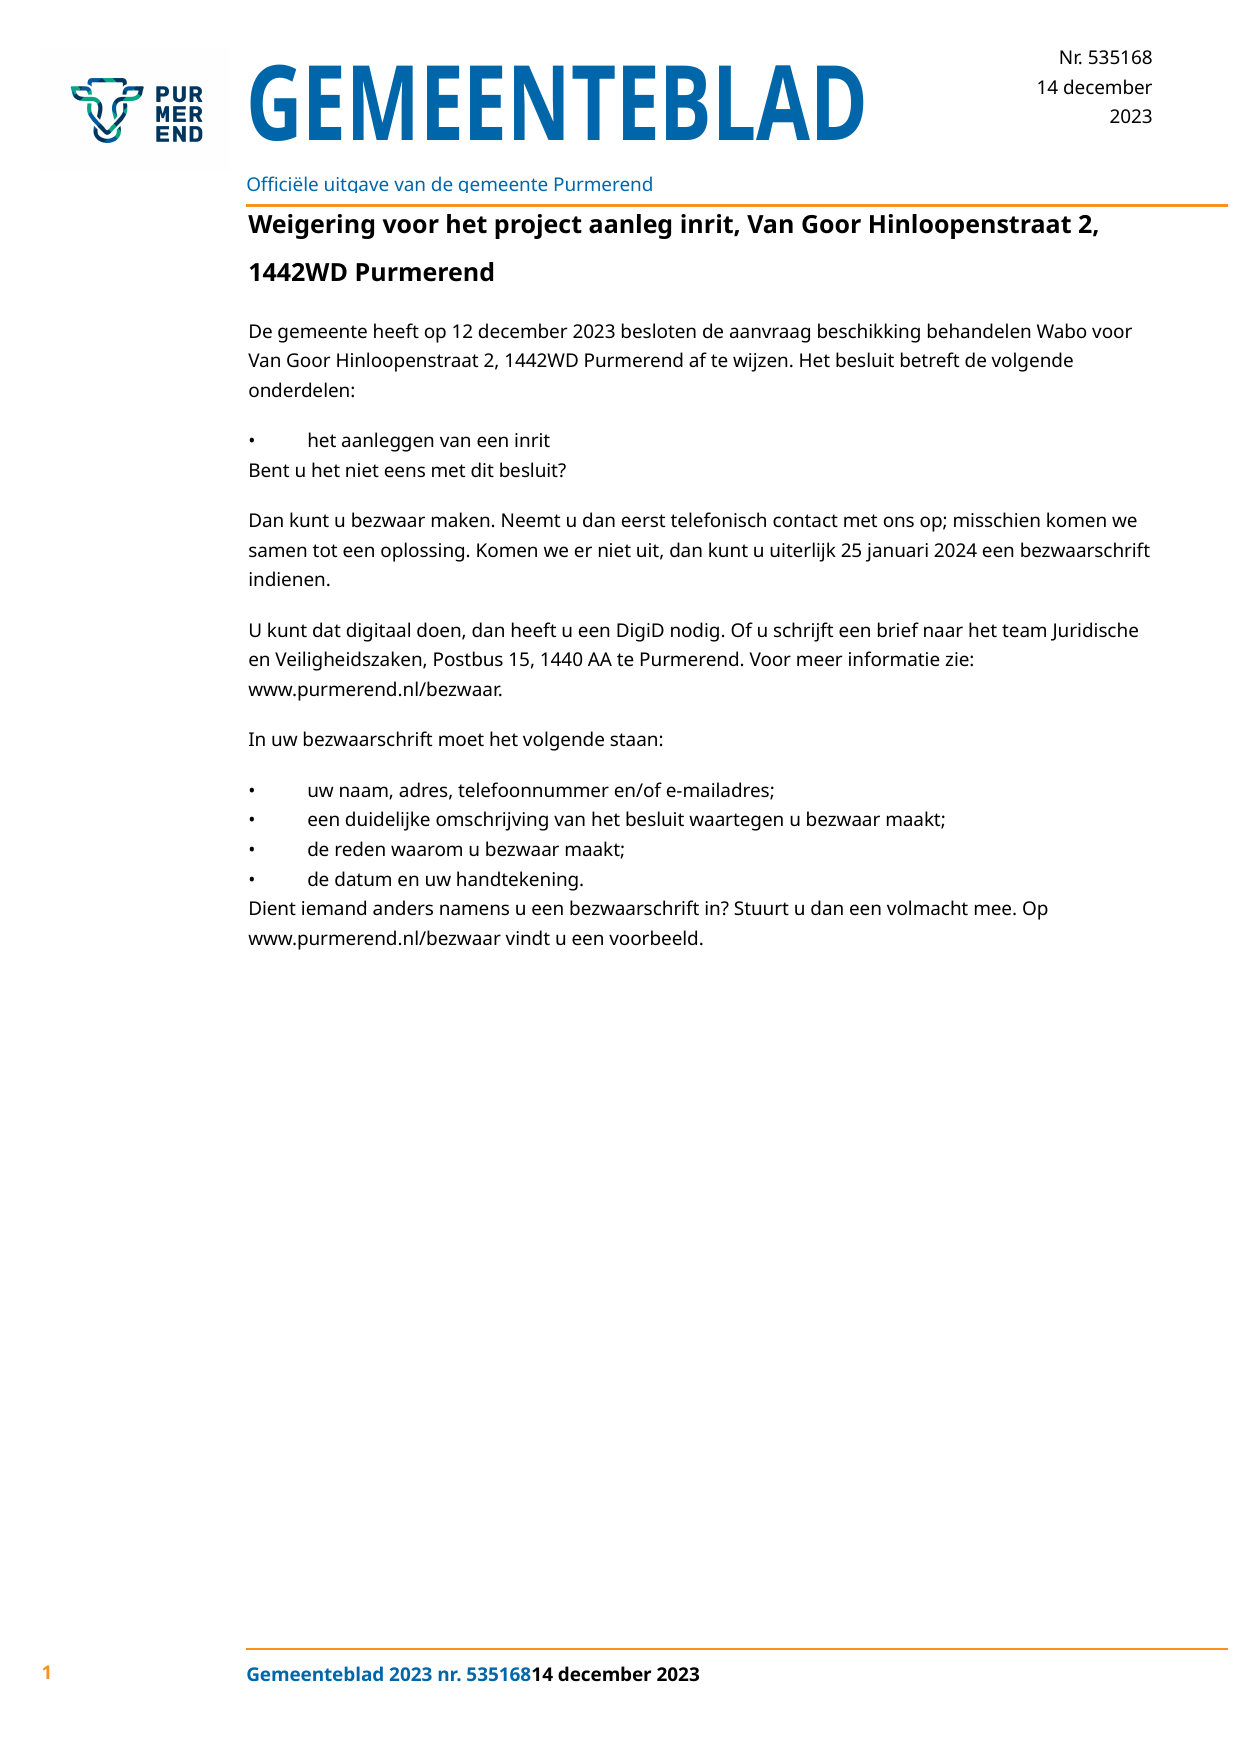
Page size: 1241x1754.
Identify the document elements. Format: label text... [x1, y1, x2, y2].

list uw naam, adres, telefoonnummer en/of e-mailadres; [248, 777, 1152, 803]
list de datum en uw handtekening. [248, 866, 1152, 892]
text Dient iemand anders namens u een bezwaarschrift in? Stuurt u dan een volmacht mee. Op www.purmerend.nl/bezwaar vindt u een voorbeeld. [248, 895, 1152, 951]
text U kunt dat digitaal doen, dan heeft u een DigiD nodig. Of u schrijft een brief naar het team Juridische en Veiligheidszaken, Postbus 15, 1440 AA te Purmerend. Voor meer informatie zie: www.purmerend.nl/bezwaar. [248, 617, 1152, 702]
text De gemeente heeft op 12 december 2023 besloten de aanvraag beschikking behandelen Wabo voor Van Goor Hinloopenstraat 2, 1442WD Purmerend af te wijzen. Het besluit betreft de volgende onderdelen: [248, 318, 1152, 403]
text Bent u het niet eens met dit besluit? [248, 457, 1152, 483]
text Weigering voor het project aanleg inrit, Van Goor Hinloopenstraat 2, 1442WD Purmerend [248, 207, 1152, 288]
text Dan kunt u bezwaar maken. Neemt u dan eerst telefonisch contact met ons op; misschien komen we samen tot een oplossing. Komen we er niet uit, dan kunt u uiterlijk 25 januari 2024 een bezwaarschrift indienen. [248, 507, 1152, 592]
picture [41, 47, 231, 172]
text In uw bezwaarschrift moet het volgende staan: [248, 727, 1152, 752]
list een duidelijke omschrijving van het besluit waartegen u bezwaar maakt; [248, 807, 1152, 832]
list het aanleggen van een inrit [248, 427, 1152, 453]
list de reden waarom u bezwaar maakt; [248, 836, 1152, 862]
